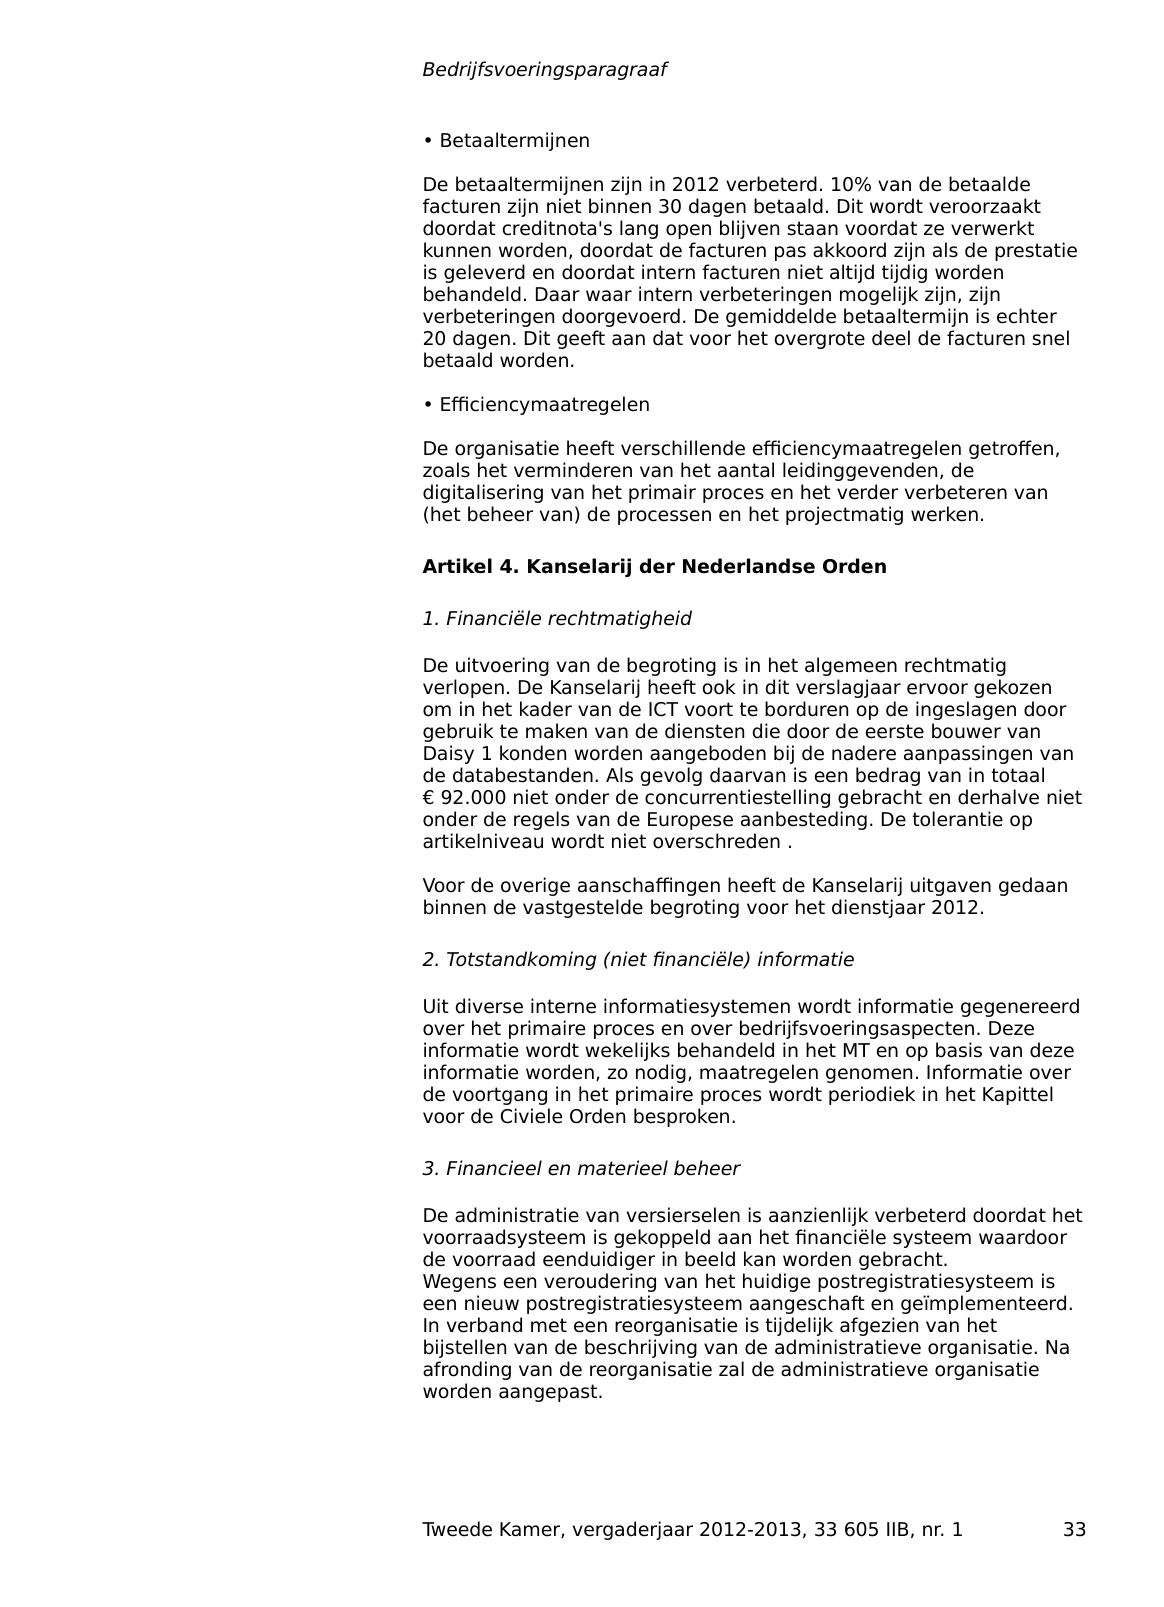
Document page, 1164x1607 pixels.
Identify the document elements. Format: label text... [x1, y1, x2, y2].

text De uitvoering van de begroting is in het algemeen rechtmatig verlopen. De Kanselarij heeft ook in dit verslagjaar ervoor gekozen om in het kader van de ICT voort te borduren op de ingeslagen door gebruik te maken van de diensten die door de eerste bouwer van Daisy 1 konden worden aangeboden bij de nadere aanpassingen van de databestanden. Als gevolg daarvan is een bedrag van in totaal € 92.000 niet onder de concurrentiestelling gebracht en derhalve niet onder de regels van de Europese aanbesteding. De tolerantie op artikelniveau wordt niet overschreden . [422, 655, 1087, 853]
subtitle Artikel 4. Kanselarij der Nederlandse Orden [422, 556, 1087, 578]
text Voor de overige aanschaffingen heeft de Kanselarij uitgaven gedaan binnen de vastgestelde begroting voor het dienstjaar 2012. [422, 875, 1087, 919]
text Uit diverse interne informatiesystemen wordt informatie gegenereerd over het primaire proces en over bedrijfsvoeringsaspecten. Deze informatie wordt wekelijks behandeld in het MT en op basis van deze informatie worden, zo nodig, maatregelen genomen. Informatie over de voortgang in het primaire proces wordt periodiek in het Kapittel voor de Civiele Orden besproken. [422, 996, 1087, 1128]
subtitle • Betaaltermijnen [422, 130, 1087, 152]
text In verband met een reorganisatie is tijdelijk afgezien van het bijstellen van de beschrijving van de administratieve organisatie. Na afronding van de reorganisatie zal de administratieve organisatie worden aangepast. [422, 1315, 1087, 1403]
text De organisatie heeft verschillende efficiencymaatregelen getroffen, zoals het verminderen van het aantal leidinggevenden, de digitalisering van het primair proces en het verder verbeteren van (het beheer van) de processen en het projectmatig werken. [422, 438, 1087, 526]
subtitle • Efficiencymaatregelen [422, 394, 1087, 416]
text Wegens een veroudering van het huidige postregistratiesysteem is een nieuw postregistratiesysteem aangeschaft en geïmplementeerd. [422, 1271, 1087, 1315]
subtitle 3. Financieel en materieel beheer [422, 1158, 1087, 1180]
subtitle 1. Financiële rechtmatigheid [422, 608, 1087, 630]
text De betaaltermijnen zijn in 2012 verbeterd. 10% van de betaalde facturen zijn niet binnen 30 dagen betaald. Dit wordt veroorzaakt doordat creditnota's lang open blijven staan voordat ze verwerkt kunnen worden, doordat de facturen pas akkoord zijn als de prestatie is geleverd en doordat intern facturen niet altijd tijdig worden behandeld. Daar waar intern verbeteringen mogelijk zijn, zijn verbeteringen doorgevoerd. De gemiddelde betaaltermijn is echter 20 dagen. Dit geeft aan dat voor het overgrote deel de facturen snel betaald worden. [422, 174, 1087, 372]
subtitle 2. Totstandkoming (niet financiële) informatie [422, 949, 1087, 971]
text De administratie van versierselen is aanzienlijk verbeterd doordat het voorraadsysteem is gekoppeld aan het financiële systeem waardoor de voorraad eenduidiger in beeld kan worden gebracht. [422, 1205, 1087, 1271]
